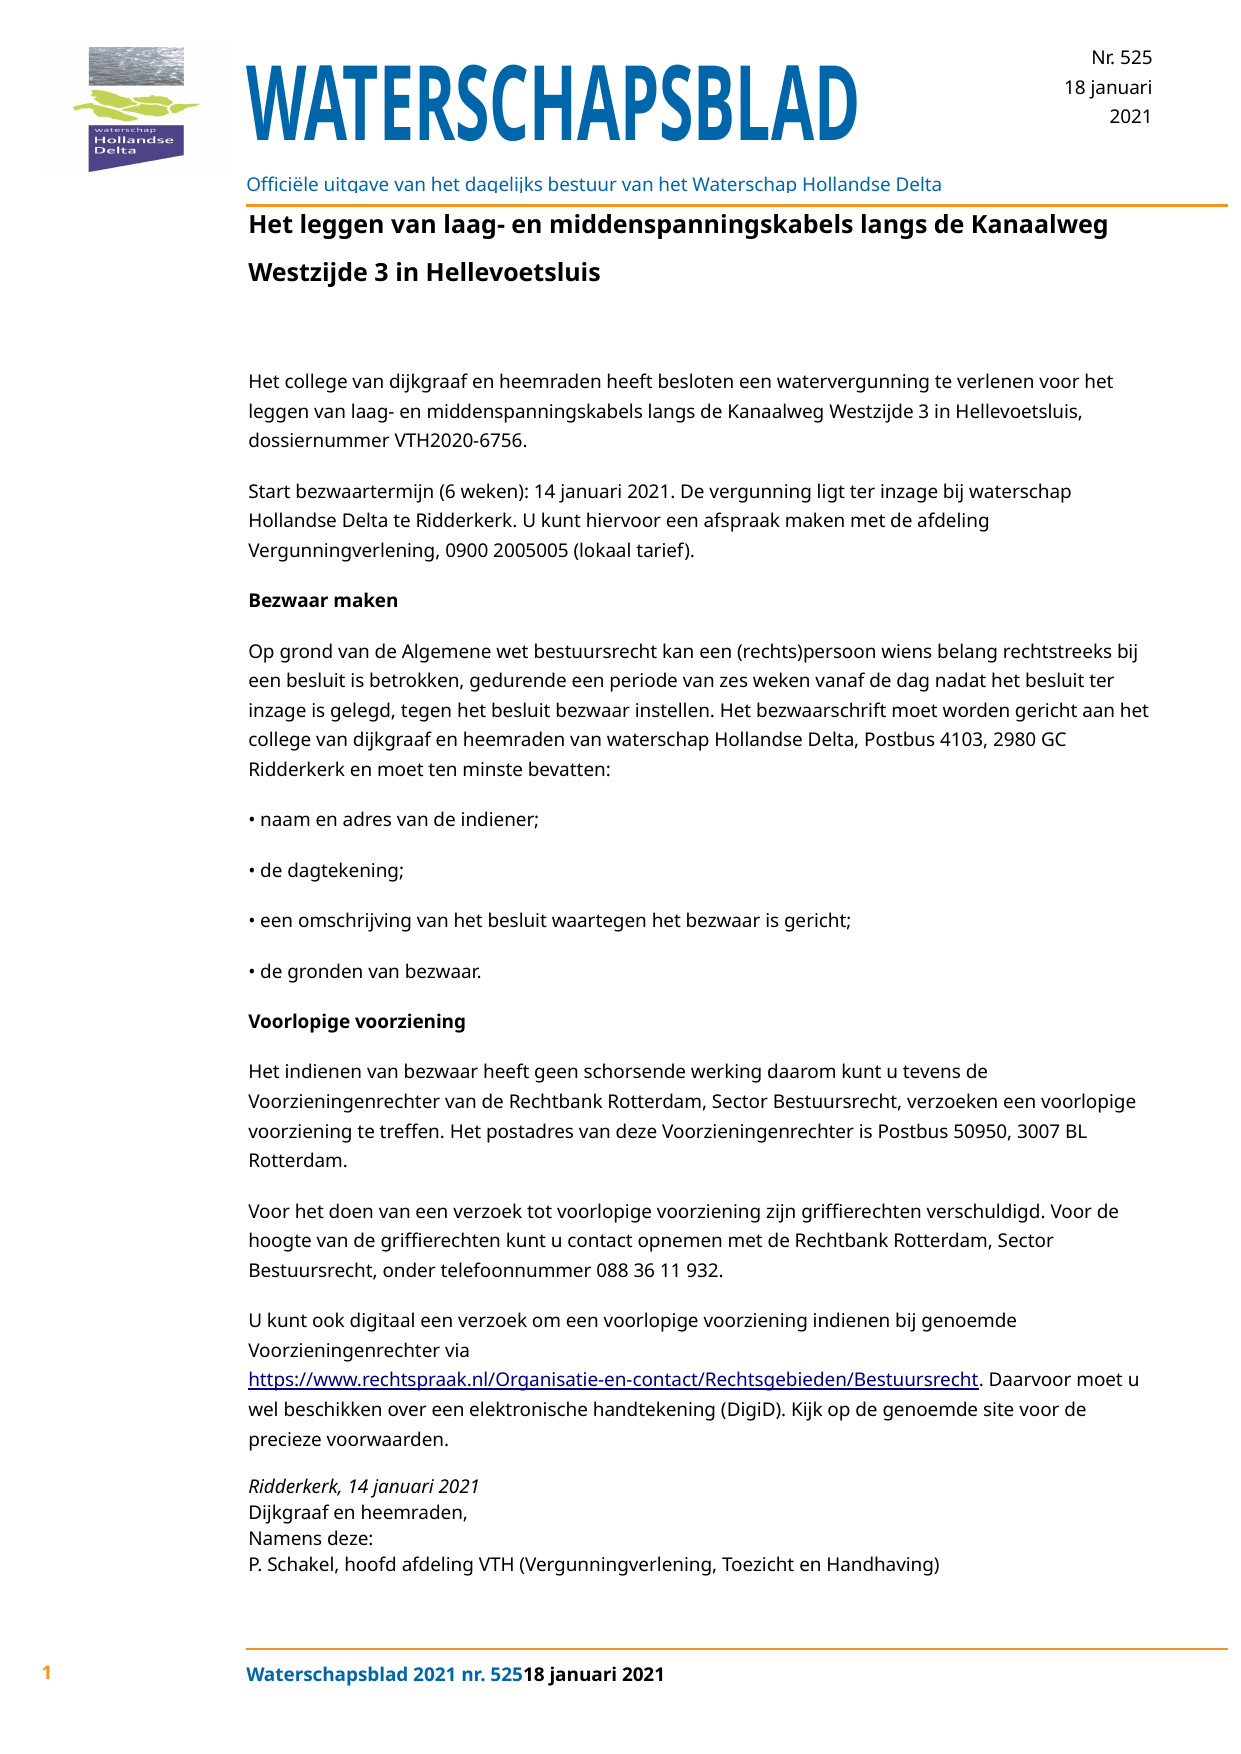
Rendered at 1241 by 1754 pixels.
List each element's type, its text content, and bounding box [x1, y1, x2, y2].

text Ridderkerk, 14 januari 2021 [248, 1474, 1152, 1499]
text Voorlopige voorziening [248, 1008, 1152, 1034]
text • de dagtekening; [248, 857, 1152, 883]
text P. Schakel, hoofd afdeling VTH (Vergunningverlening, Toezicht en Handhaving) [248, 1551, 1152, 1577]
text Voor het doen van een verzoek tot voorlopige voorziening zijn griffierechten verschuldigd. Voor de hoogte van de griffierechten kunt u contact opnemen met de Rechtbank Rotterdam, Sector Bestuursrecht, onder telefoonnummer 088 36 11 932. [248, 1198, 1152, 1283]
picture [41, 47, 231, 172]
text • een omschrijving van het besluit waartegen het bezwaar is gericht; [248, 907, 1152, 933]
text Op grond van de Algemene wet bestuursrecht kan een (rechts)persoon wiens belang rechtstreeks bij een besluit is betrokken, gedurende een periode van zes weken vanaf de dag nadat het besluit ter inzage is gelegd, tegen het besluit bezwaar instellen. Het bezwaarschrift moet worden gericht aan het college van dijkgraaf en heemraden van waterschap Hollandse Delta, Postbus 4103, 2980 GC Ridderkerk en moet ten minste bevatten: [248, 638, 1152, 782]
text Namens deze: [248, 1525, 1152, 1551]
text Dijkgraaf en heemraden, [248, 1499, 1152, 1525]
text Bezwaar maken [248, 587, 1152, 613]
text • naam en adres van de indiener; [248, 807, 1152, 832]
text Het leggen van laag- en middenspanningskabels langs de Kanaalweg Westzijde 3 in Hellevoetsluis [248, 207, 1152, 288]
text • de gronden van bezwaar. [248, 958, 1152, 984]
text Het indienen van bezwaar heeft geen schorsende werking daarom kunt u tevens de Voorzieningenrechter van de Rechtbank Rotterdam, Sector Bestuursrecht, verzoeken een voorlopige voorziening te treffen. Het postadres van deze Voorzieningenrechter is Postbus 50950, 3007 BL Rotterdam. [248, 1059, 1152, 1173]
text Het college van dijkgraaf en heemraden heeft besloten een watervergunning te verlenen voor het leggen van laag- en middenspanningskabels langs de Kanaalweg Westzijde 3 in Hellevoetsluis, dossiernummer VTH2020-6756. [248, 368, 1152, 453]
text Start bezwaartermijn (6 weken): 14 januari 2021. De vergunning ligt ter inzage bij waterschap Hollandse Delta te Ridderkerk. U kunt hiervoor een afspraak maken met de afdeling Vergunningverlening, 0900 2005005 (lokaal tarief). [248, 478, 1152, 563]
text U kunt ook digitaal een verzoek om een voorlopige voorziening indienen bij genoemde Voorzieningenrechter via https://www.rechtspraak.nl/Organisatie-en-contact/Rechtsgebieden/Bestuursrecht. Daarvoor moet u wel beschikken over een elektronische handtekening (DigiD). Kijk op de genoemde site voor de precieze voorwaarden. [248, 1307, 1152, 1452]
